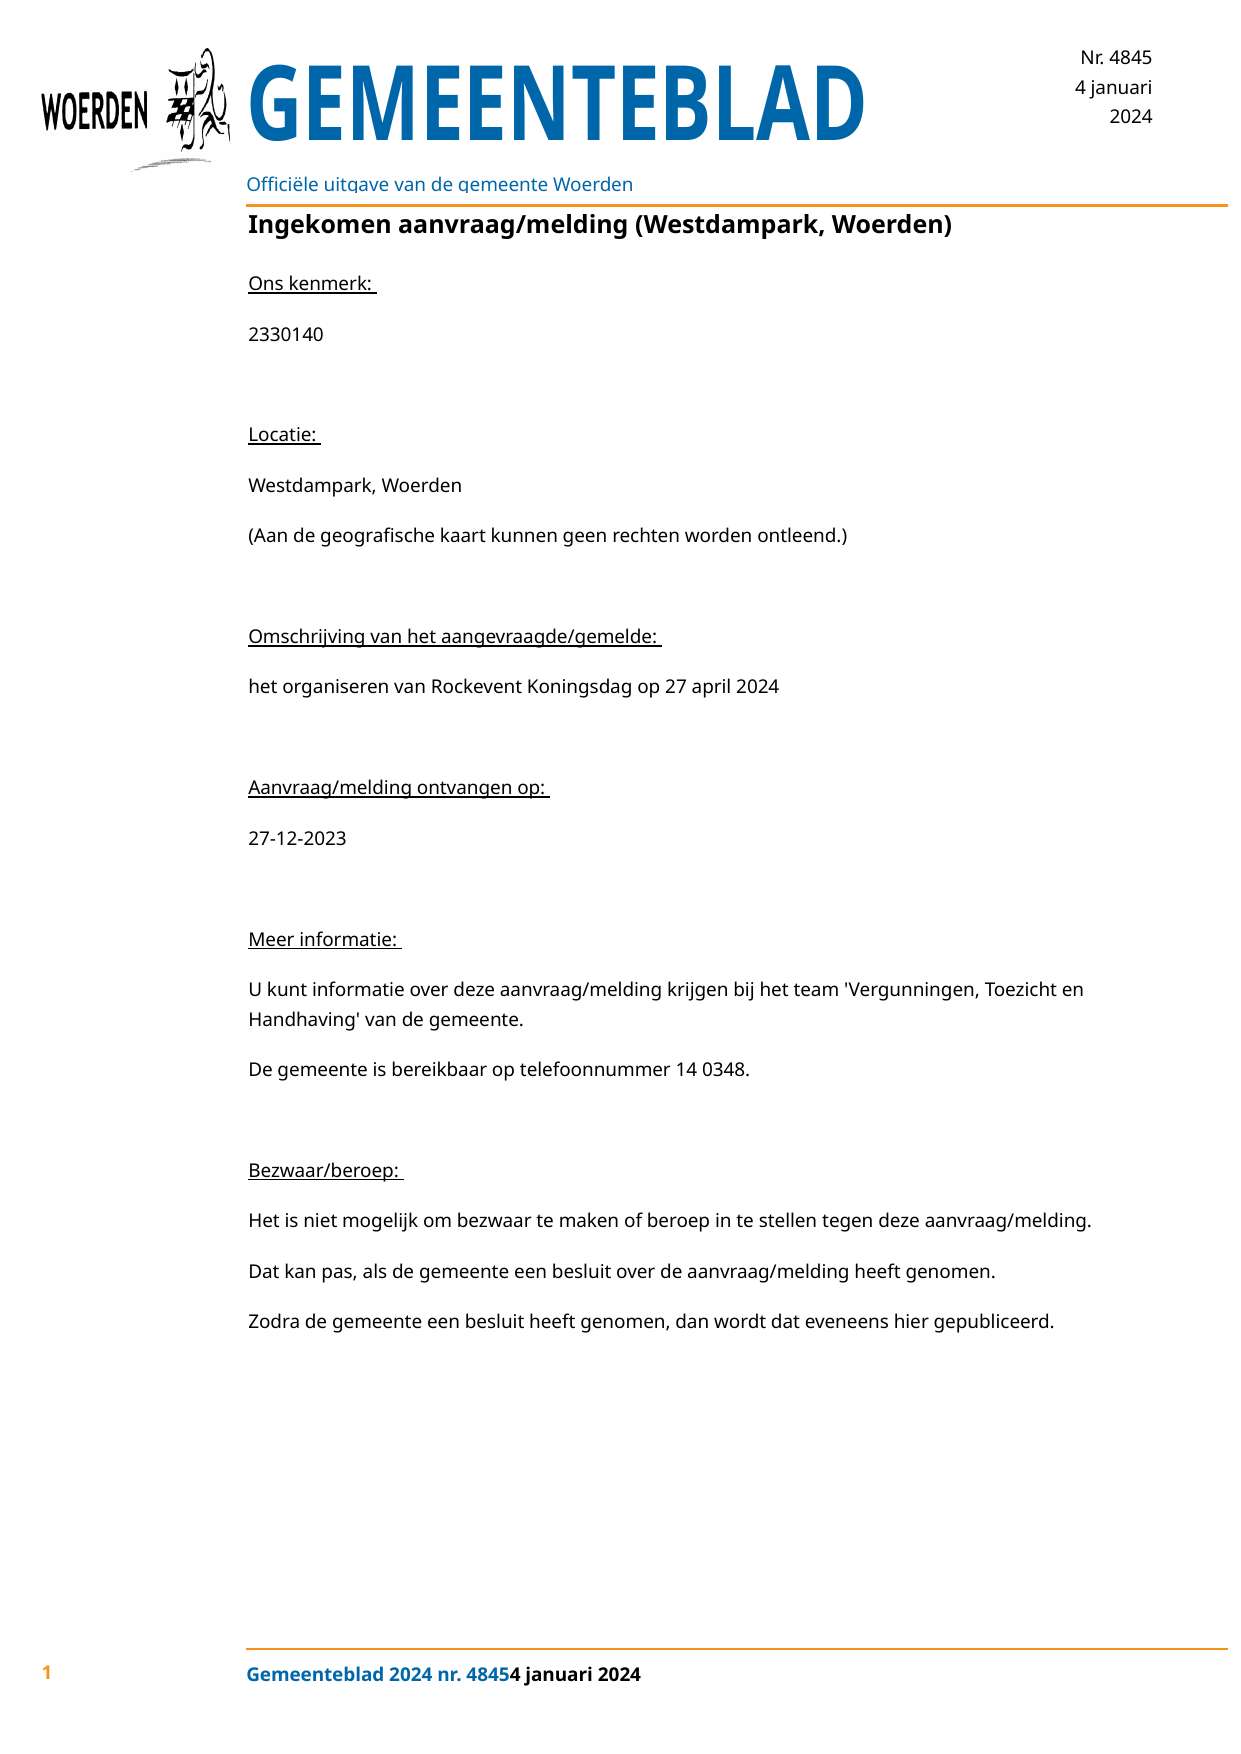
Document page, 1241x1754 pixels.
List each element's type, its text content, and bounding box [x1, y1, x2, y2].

text De gemeente is bereikbaar op telefoonnummer 14 0348. [248, 1056, 1152, 1082]
text Het is niet mogelijk om bezwaar te maken of beroep in te stellen tegen deze aanvraag/melding. [248, 1207, 1152, 1233]
text Ingekomen aanvraag/melding (Westdampark, Woerden) [248, 207, 1152, 241]
text Bezwaar/beroep: [248, 1157, 1152, 1183]
text U kunt informatie over deze aanvraag/melding krijgen bij het team 'Vergunningen, Toezicht en Handhaving' van de gemeente. [248, 976, 1152, 1031]
text Meer informatie: [248, 926, 1152, 951]
picture [41, 47, 231, 172]
text Omschrijving van het aangevraagde/gemelde: [248, 623, 1152, 649]
text Westdampark, Woerden [248, 472, 1152, 498]
text Zodra de gemeente een besluit heeft genomen, dan wordt dat eveneens hier gepubliceerd. [248, 1308, 1152, 1334]
text Locatie: [248, 422, 1152, 447]
text Ons kenmerk: [248, 270, 1152, 296]
text Dat kan pas, als de gemeente een besluit over de aanvraag/melding heeft genomen. [248, 1258, 1152, 1283]
text Aanvraag/melding ontvangen op: [248, 774, 1152, 800]
text (Aan de geografische kaart kunnen geen rechten worden ontleend.) [248, 522, 1152, 548]
text 27-12-2023 [248, 825, 1152, 851]
text 2330140 [248, 321, 1152, 346]
text het organiseren van Rockevent Koningsdag op 27 april 2024 [248, 674, 1152, 699]
